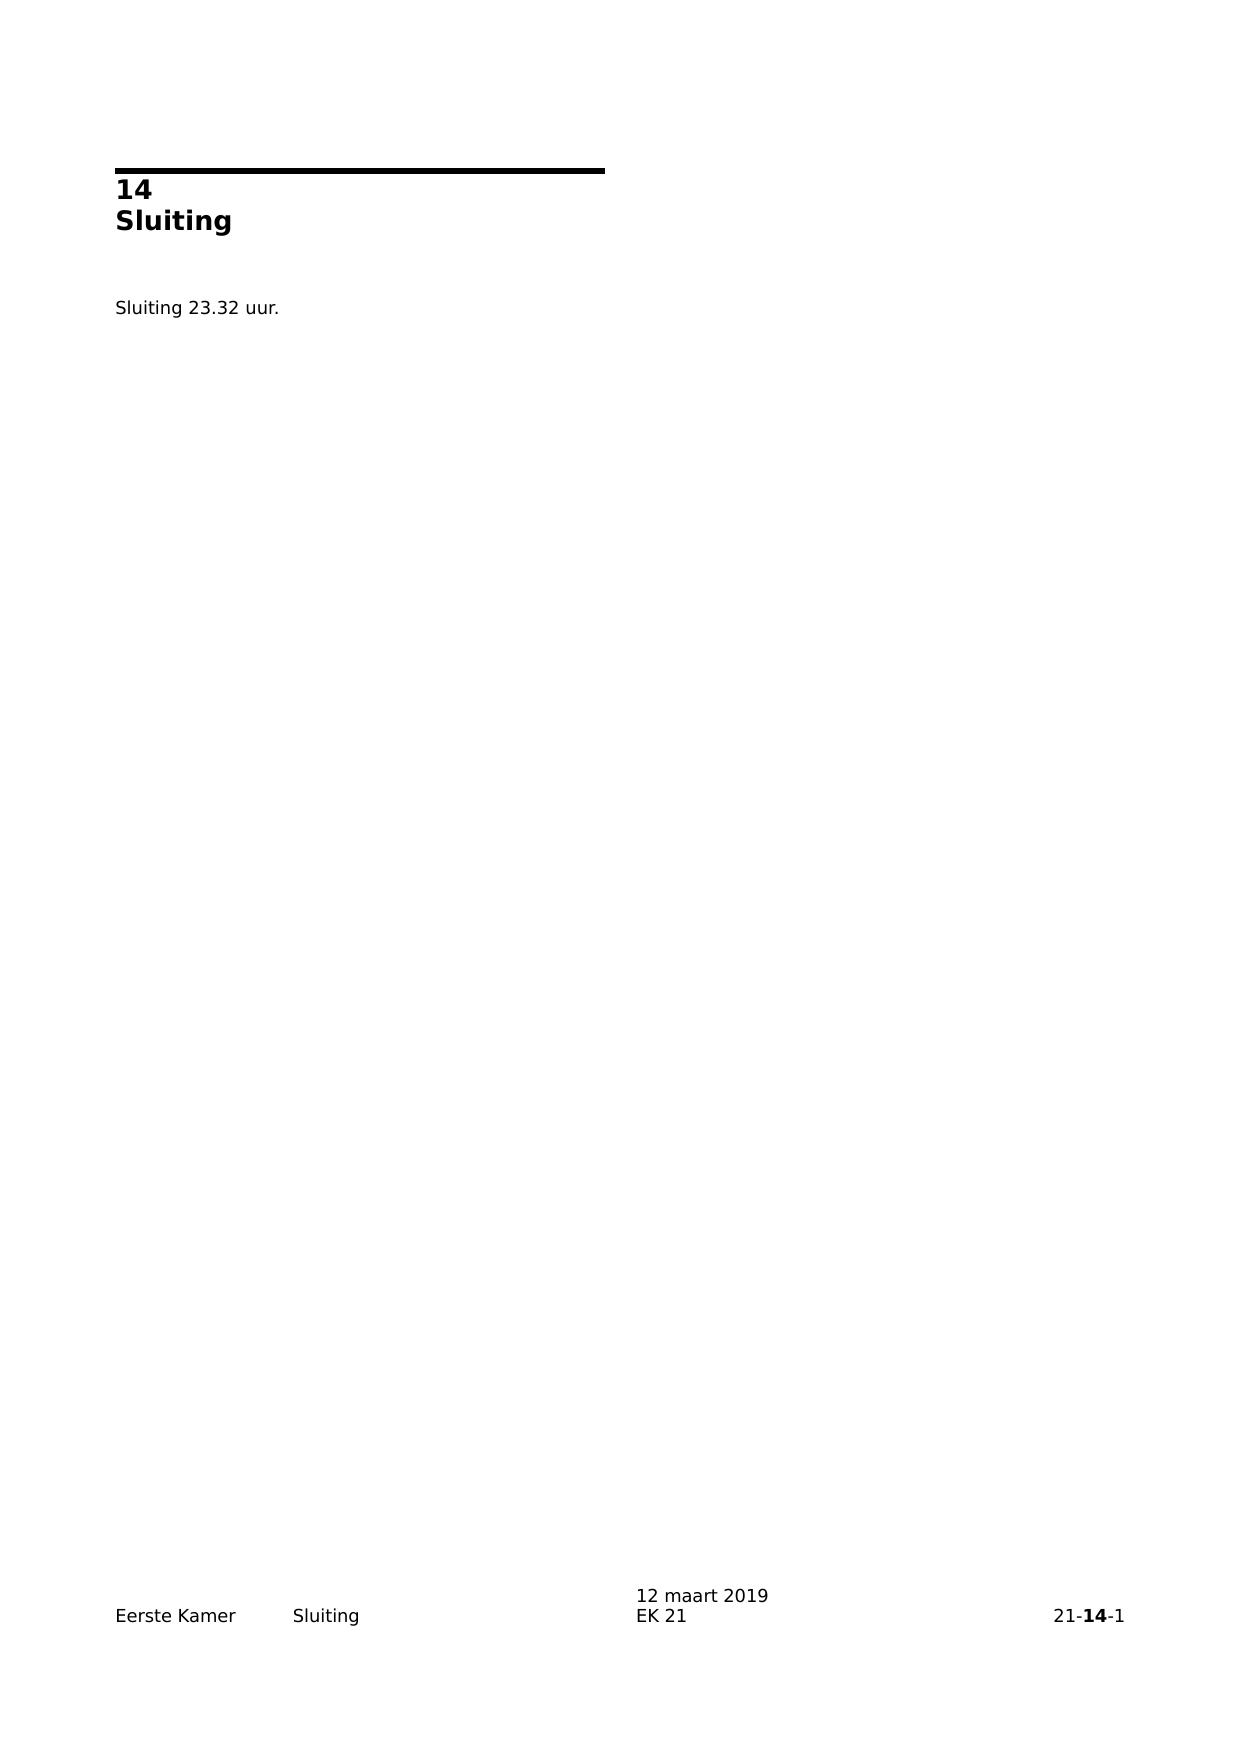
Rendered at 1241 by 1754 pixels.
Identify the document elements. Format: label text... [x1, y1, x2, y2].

title 14 Sluiting [115, 174, 605, 237]
text Sluiting 23.32 uur. [115, 298, 605, 318]
